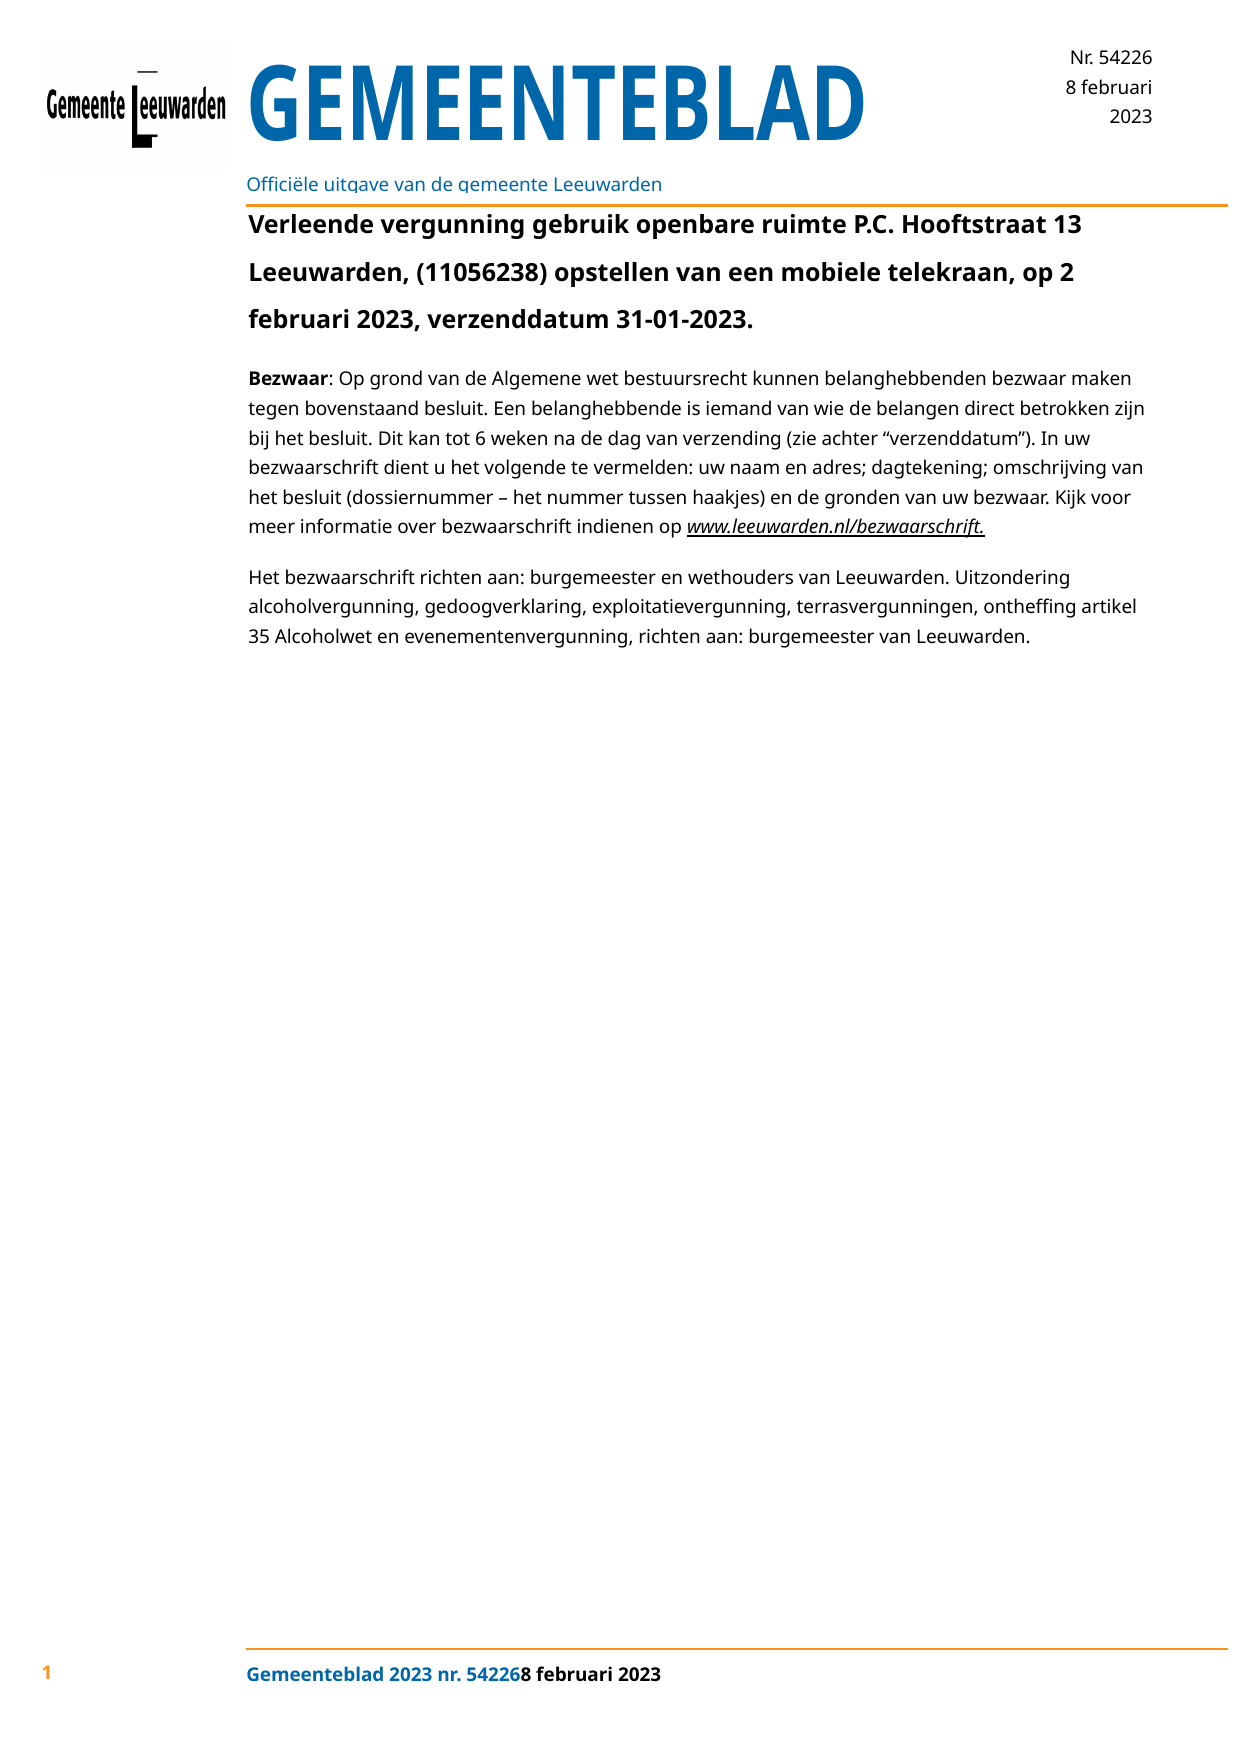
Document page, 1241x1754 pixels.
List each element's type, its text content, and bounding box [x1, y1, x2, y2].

text Het bezwaarschrift richten aan: burgemeester en wethouders van Leeuwarden. Uitzondering alcoholvergunning, gedoogverklaring, exploitatievergunning, terrasvergunningen, ontheffing artikel 35 Alcoholwet en evenementenvergunning, richten aan: burgemeester van Leeuwarden. [248, 564, 1152, 649]
text Bezwaar: Op grond van de Algemene wet bestuursrecht kunnen belanghebbenden bezwaar maken tegen bovenstaand besluit. Een belanghebbende is iemand van wie de belangen direct betrokken zijn bij het besluit. Dit kan tot 6 weken na de dag van verzending (zie achter “verzenddatum”). In uw bezwaarschrift dient u het volgende te vermelden: uw naam en adres; dagtekening; omschrijving van het besluit (dossiernummer – het nummer tussen haakjes) en de gronden van uw bezwaar. Kijk voor meer informatie over bezwaarschrift indienen op www.leeuwarden.nl/bezwaarschrift. [248, 366, 1152, 539]
text Verleende vergunning gebruik openbare ruimte P.C. Hooftstraat 13 Leeuwarden, (11056238) opstellen van een mobiele telekraan, op 2 februari 2023, verzenddatum 31-01-2023. [248, 207, 1152, 336]
picture [41, 47, 231, 172]
